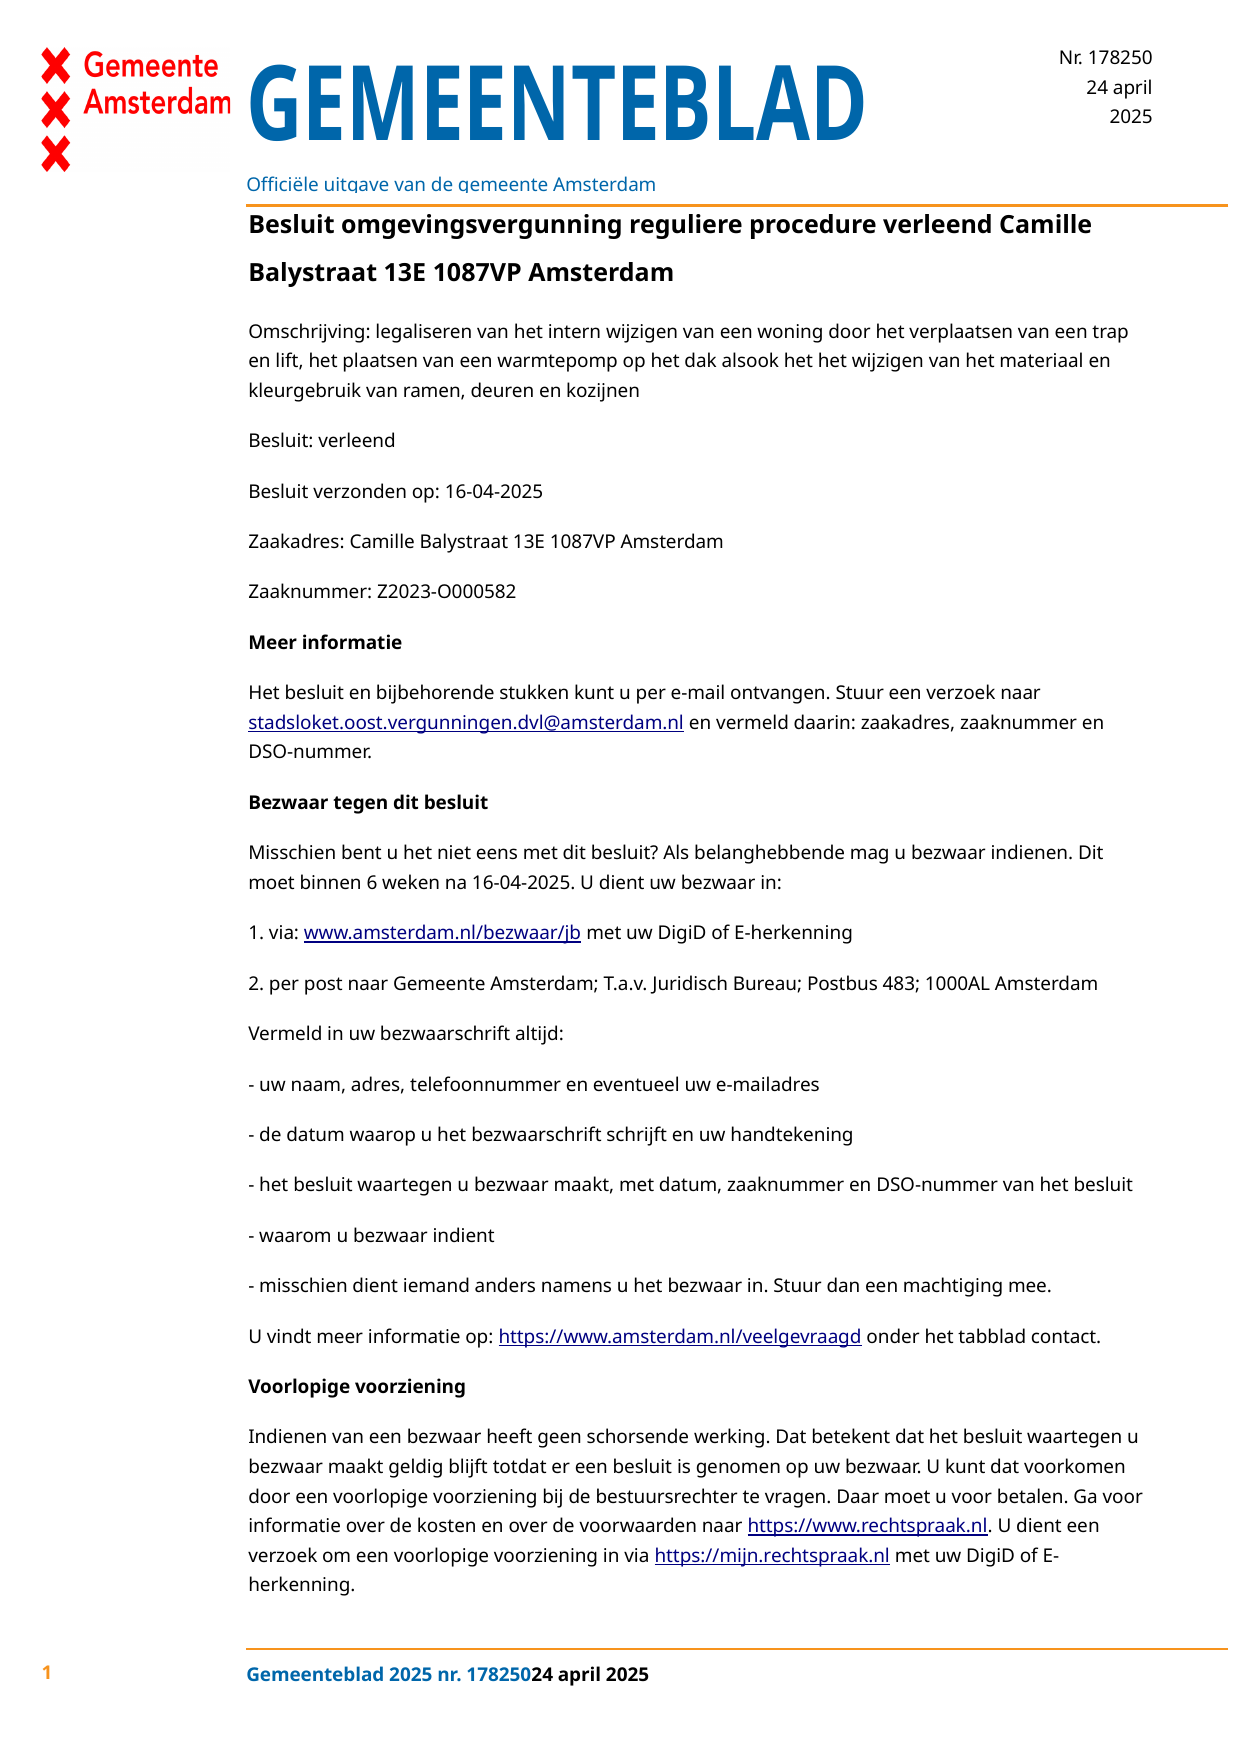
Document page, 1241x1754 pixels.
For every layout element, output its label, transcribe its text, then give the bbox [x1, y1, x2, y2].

text - misschien dient iemand anders namens u het bezwaar in. Stuur dan een machtiging mee. [248, 1272, 1152, 1298]
text Zaakadres: Camille Balystraat 13E 1087VP Amsterdam [248, 528, 1152, 554]
text Indienen van een bezwaar heeft geen schorsende werking. Dat betekent dat het besluit waartegen u bezwaar maakt geldig blijft totdat er een besluit is genomen op uw bezwaar. U kunt dat voorkomen door een voorlopige voorziening bij de bestuursrechter te vragen. Daar moet u voor betalen. Ga voor informatie over de kosten en over de voorwaarden naar https://www.rechtspraak.nl. U dient een verzoek om een voorlopige voorziening in via https://mijn.rechtspraak.nl met uw DigiD of E-herkenning. [248, 1424, 1152, 1597]
text Besluit verzonden op: 16-04-2025 [248, 478, 1152, 504]
text Besluit omgevingsvergunning reguliere procedure verleend Camille Balystraat 13E 1087VP Amsterdam [248, 207, 1152, 288]
text Besluit: verleend [248, 427, 1152, 453]
text U vindt meer informatie op: https://www.amsterdam.nl/veelgevraagd onder het tabblad contact. [248, 1323, 1152, 1349]
text - de datum waarop u het bezwaarschrift schrijft en uw handtekening [248, 1121, 1152, 1147]
text Het besluit en bijbehorende stukken kunt u per e-mail ontvangen. Stuur een verzoek naar stadsloket.oost.vergunningen.dvl@amsterdam.nl en vermeld daarin: zaakadres, zaaknummer en DSO-nummer. [248, 679, 1152, 764]
text - waarom u bezwaar indient [248, 1222, 1152, 1248]
text 1. via: www.amsterdam.nl/bezwaar/jb met uw DigiD of E-herkenning [248, 919, 1152, 945]
picture [41, 47, 231, 172]
text - het besluit waartegen u bezwaar maakt, met datum, zaaknummer en DSO-nummer van het besluit [248, 1172, 1152, 1197]
text Voorlopige voorziening [248, 1373, 1152, 1399]
text Vermeld in uw bezwaarschrift altijd: [248, 1020, 1152, 1046]
text Meer informatie [248, 629, 1152, 655]
text 2. per post naar Gemeente Amsterdam; T.a.v. Juridisch Bureau; Postbus 483; 1000AL Amsterdam [248, 970, 1152, 996]
text Bezwaar tegen dit besluit [248, 789, 1152, 815]
text Misschien bent u het niet eens met dit besluit? Als belanghebbende mag u bezwaar indienen. Dit moet binnen 6 weken na 16-04-2025. U dient uw bezwaar in: [248, 839, 1152, 895]
text - uw naam, adres, telefoonnummer en eventueel uw e-mailadres [248, 1071, 1152, 1097]
text Omschrijving: legaliseren van het intern wijzigen van een woning door het verplaatsen van een trap en lift, het plaatsen van een warmtepomp op het dak alsook het het wijzigen van het materiaal en kleurgebruik van ramen, deuren en kozijnen [248, 318, 1152, 403]
text Zaaknummer: Z2023-O000582 [248, 579, 1152, 604]
